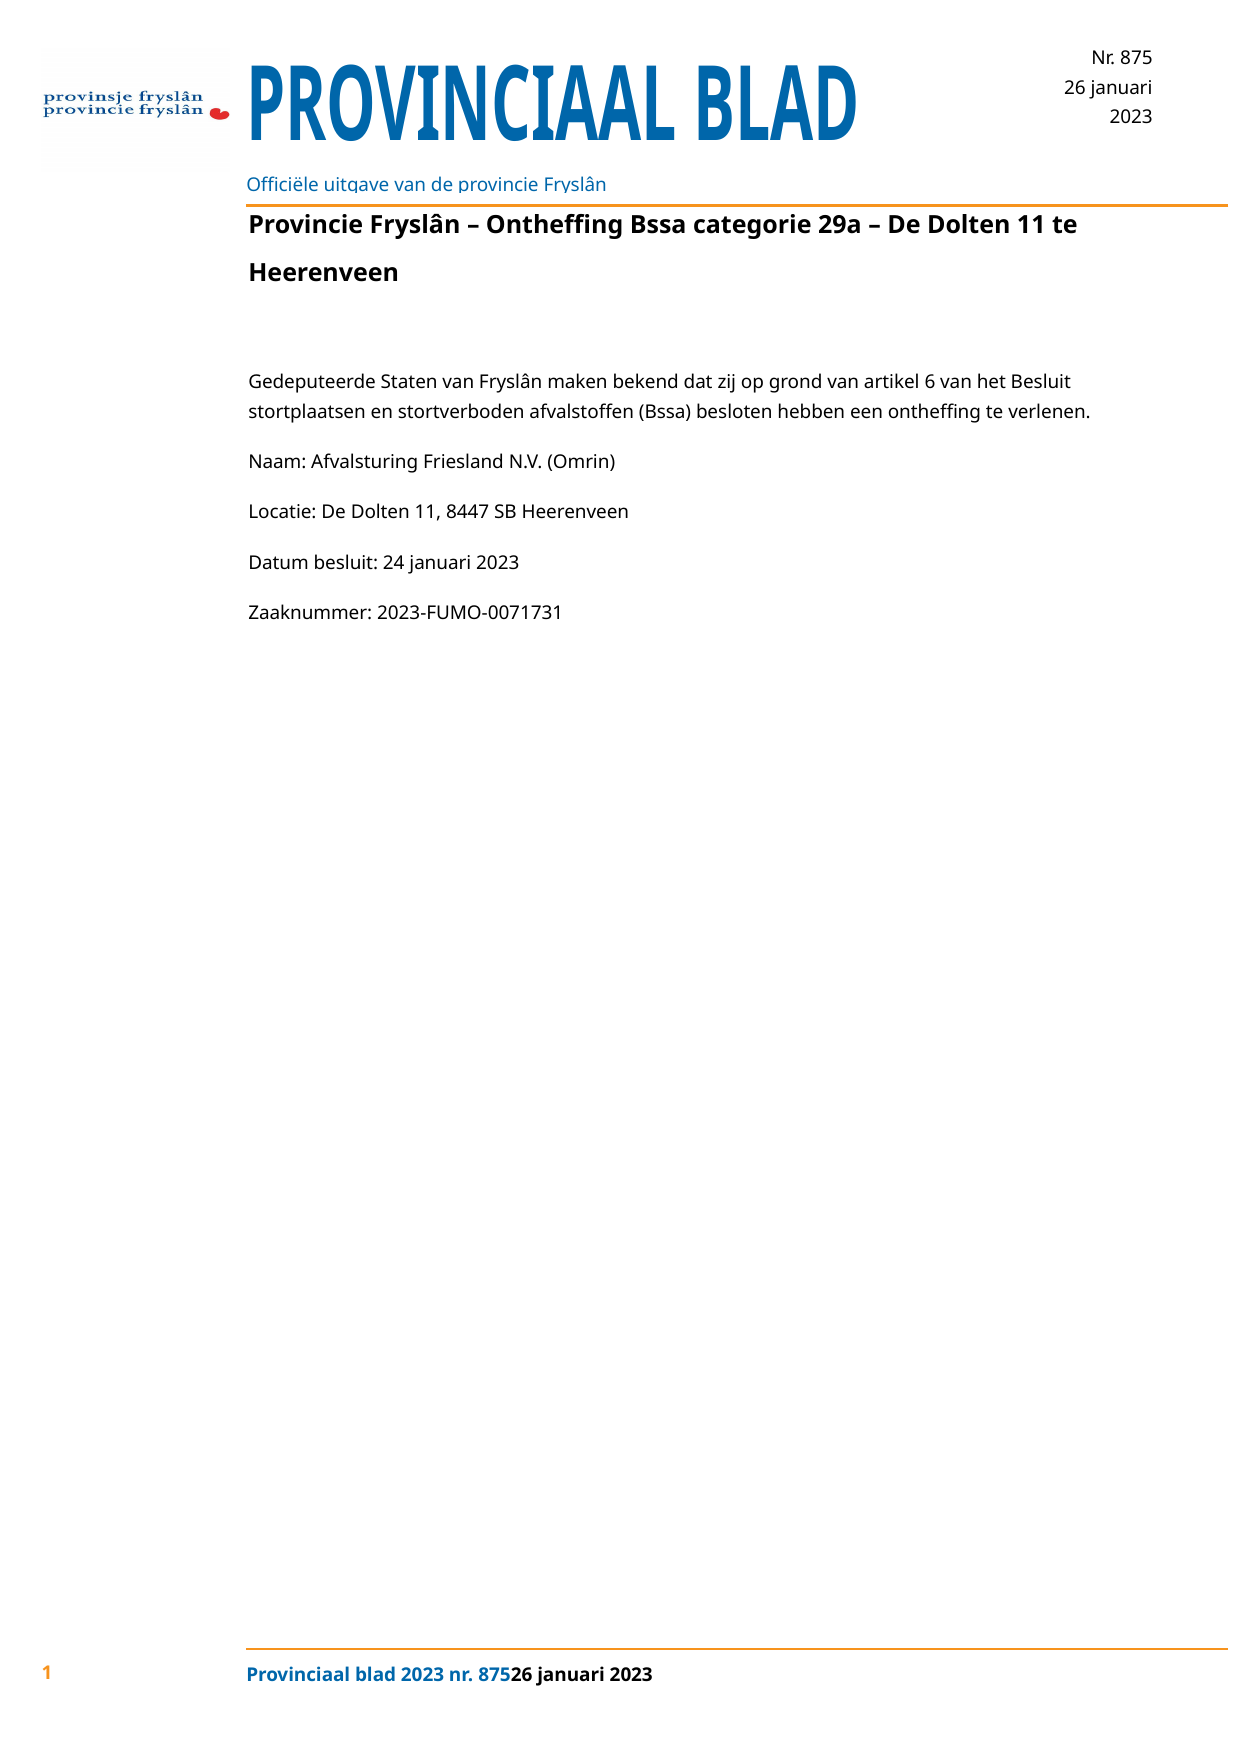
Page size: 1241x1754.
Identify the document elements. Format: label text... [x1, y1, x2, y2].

text Locatie: De Dolten 11, 8447 SB Heerenveen [248, 499, 1152, 524]
text Provincie Fryslân – Ontheffing Bssa categorie 29a – De Dolten 11 te Heerenveen [248, 207, 1152, 288]
text Gedeputeerde Staten van Fryslân maken bekend dat zij op grond van artikel 6 van het Besluit stortplaatsen en stortverboden afvalstoffen (Bssa) besloten hebben een ontheffing te verlenen. [248, 368, 1152, 424]
picture [41, 47, 231, 172]
text Datum besluit: 24 januari 2023 [248, 549, 1152, 575]
text Naam: Afvalsturing Friesland N.V. (Omrin) [248, 448, 1152, 474]
text Zaaknummer: 2023-FUMO-0071731 [248, 599, 1152, 625]
